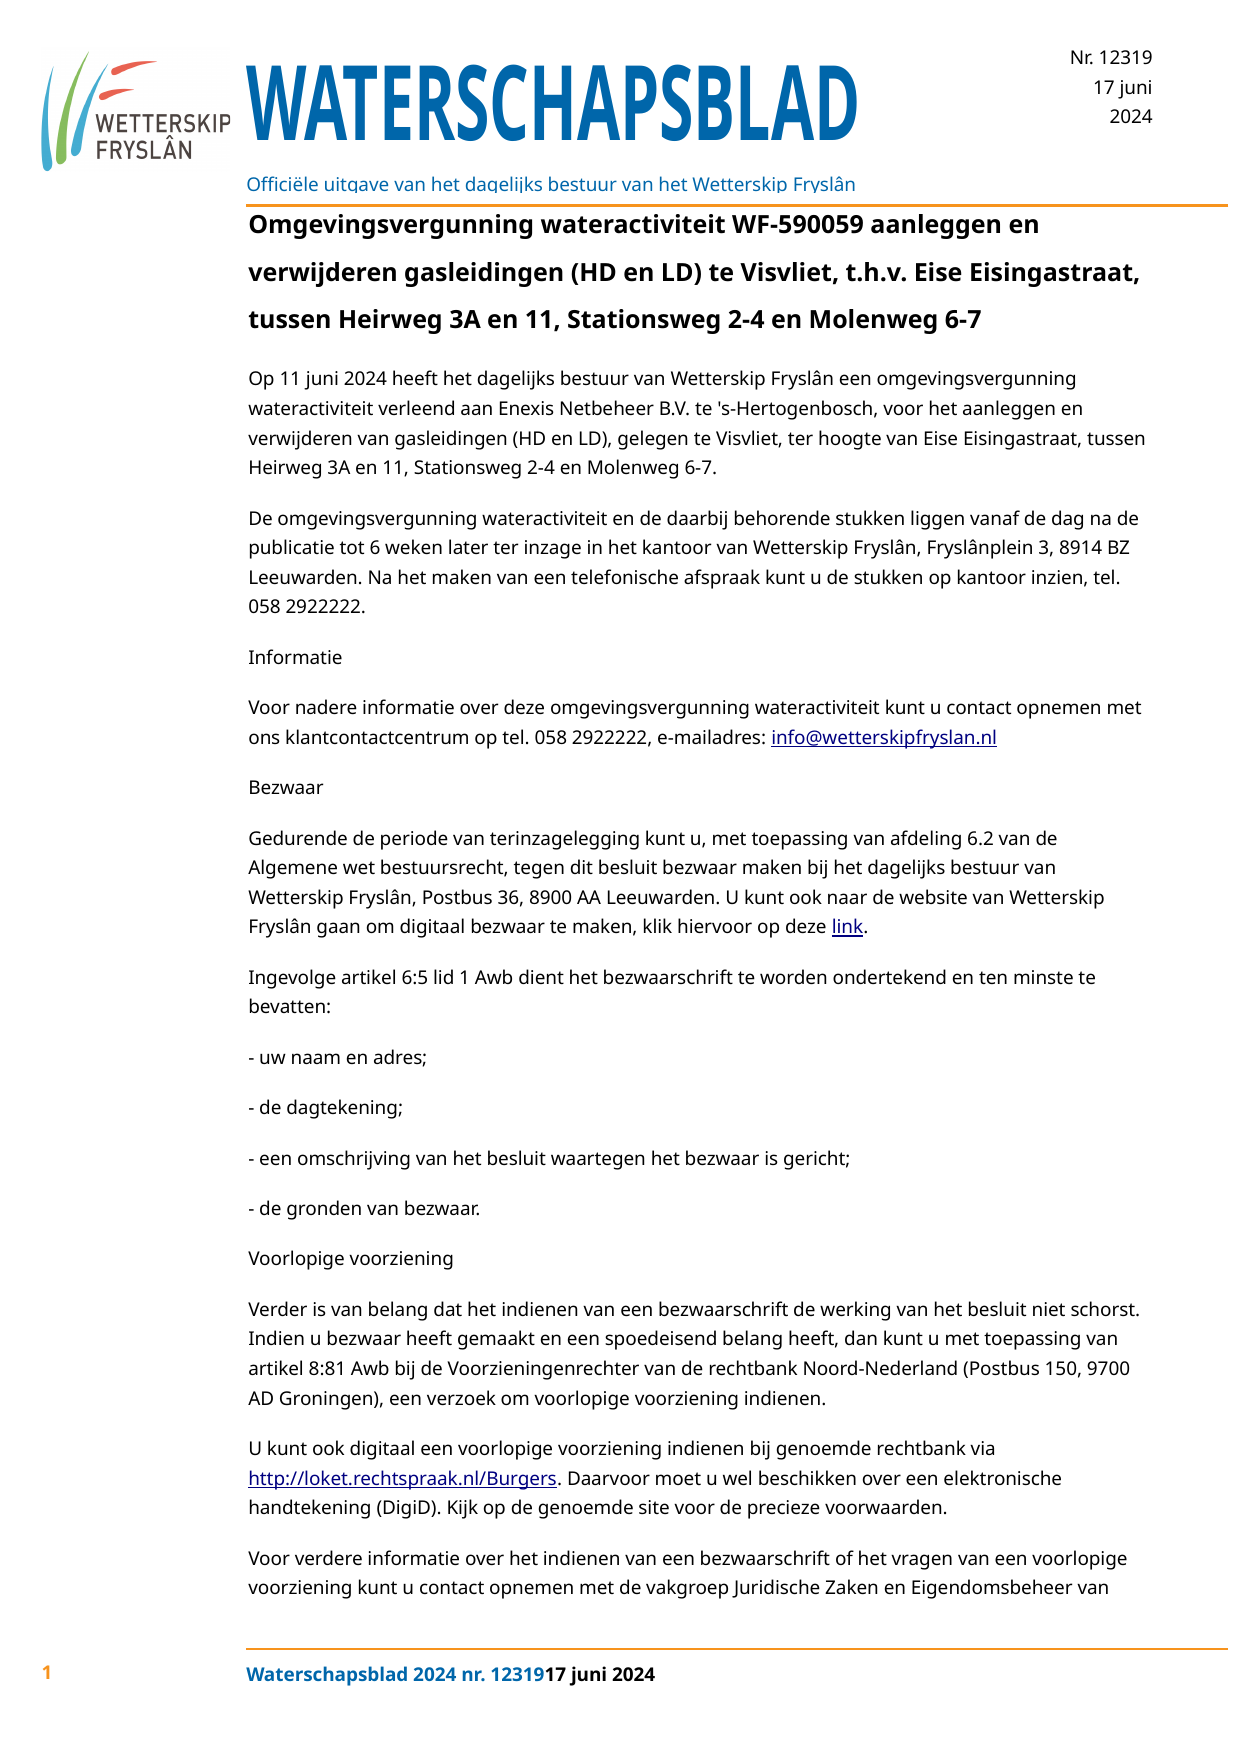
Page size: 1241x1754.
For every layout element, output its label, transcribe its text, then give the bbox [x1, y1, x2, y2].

text - uw naam en adres; [248, 1044, 1152, 1069]
text Voor nadere informatie over deze omgevingsvergunning wateractiviteit kunt u contact opnemen met ons klantcontactcentrum op tel. 058 2922222, e-mailadres: info@wetterskipfryslan.nl [248, 694, 1152, 749]
text Verder is van belang dat het indienen van een bezwaarschrift de werking van het besluit niet schorst. Indien u bezwaar heeft gemaakt en een spoedeisend belang heeft, dan kunt u met toepassing van artikel 8:81 Awb bij de Voorzieningenrechter van de rechtbank Noord-Nederland (Postbus 150, 9700 AD Groningen), een verzoek om voorlopige voorziening indienen. [248, 1296, 1152, 1410]
text Op 11 juni 2024 heeft het dagelijks bestuur van Wetterskip Fryslân een omgevingsvergunning wateractiviteit verleend aan Enexis Netbeheer B.V. te 's-Hertogenbosch, voor het aanleggen en verwijderen van gasleidingen (HD en LD), gelegen te Visvliet, ter hoogte van Eise Eisingastraat, tussen Heirweg 3A en 11, Stationsweg 2-4 en Molenweg 6-7. [248, 366, 1152, 480]
text De omgevingsvergunning wateractiviteit en de daarbij behorende stukken liggen vanaf de dag na de publicatie tot 6 weken later ter inzage in het kantoor van Wetterskip Fryslân, Fryslânplein 3, 8914 BZ Leeuwarden. Na het maken van een telefonische afspraak kunt u de stukken op kantoor inzien, tel. 058 2922222. [248, 505, 1152, 619]
text Bezwaar [248, 774, 1152, 800]
text Gedurende de periode van terinzagelegging kunt u, met toepassing van afdeling 6.2 van de Algemene wet bestuursrecht, tegen dit besluit bezwaar maken bij het dagelijks bestuur van Wetterskip Fryslân, Postbus 36, 8900 AA Leeuwarden. U kunt ook naar de website van Wetterskip Fryslân gaan om digitaal bezwaar te maken, klik hiervoor op deze link. [248, 825, 1152, 939]
text U kunt ook digitaal een voorlopige voorziening indienen bij genoemde rechtbank via http://loket.rechtspraak.nl/Burgers. Daarvoor moet u wel beschikken over een elektronische handtekening (DigiD). Kijk op de genoemde site voor de precieze voorwaarden. [248, 1435, 1152, 1520]
text Voorlopige voorziening [248, 1246, 1152, 1271]
text Omgevingsvergunning wateractiviteit WF-590059 aanleggen en verwijderen gasleidingen (HD en LD) te Visvliet, t.h.v. Eise Eisingastraat, tussen Heirweg 3A en 11, Stationsweg 2-4 en Molenweg 6-7 [248, 207, 1152, 336]
text Informatie [248, 644, 1152, 669]
text Voor verdere informatie over het indienen van een bezwaarschrift of het vragen van een voorlopige voorziening kunt u contact opnemen met de vakgroep Juridische Zaken en Eigendomsbeheer van [248, 1545, 1152, 1600]
text - een omschrijving van het besluit waartegen het bezwaar is gericht; [248, 1145, 1152, 1170]
text Ingevolge artikel 6:5 lid 1 Awb dient het bezwaarschrift te worden ondertekend en ten minste te bevatten: [248, 964, 1152, 1019]
text - de dagtekening; [248, 1094, 1152, 1120]
text - de gronden van bezwaar. [248, 1195, 1152, 1221]
picture [41, 47, 231, 172]
